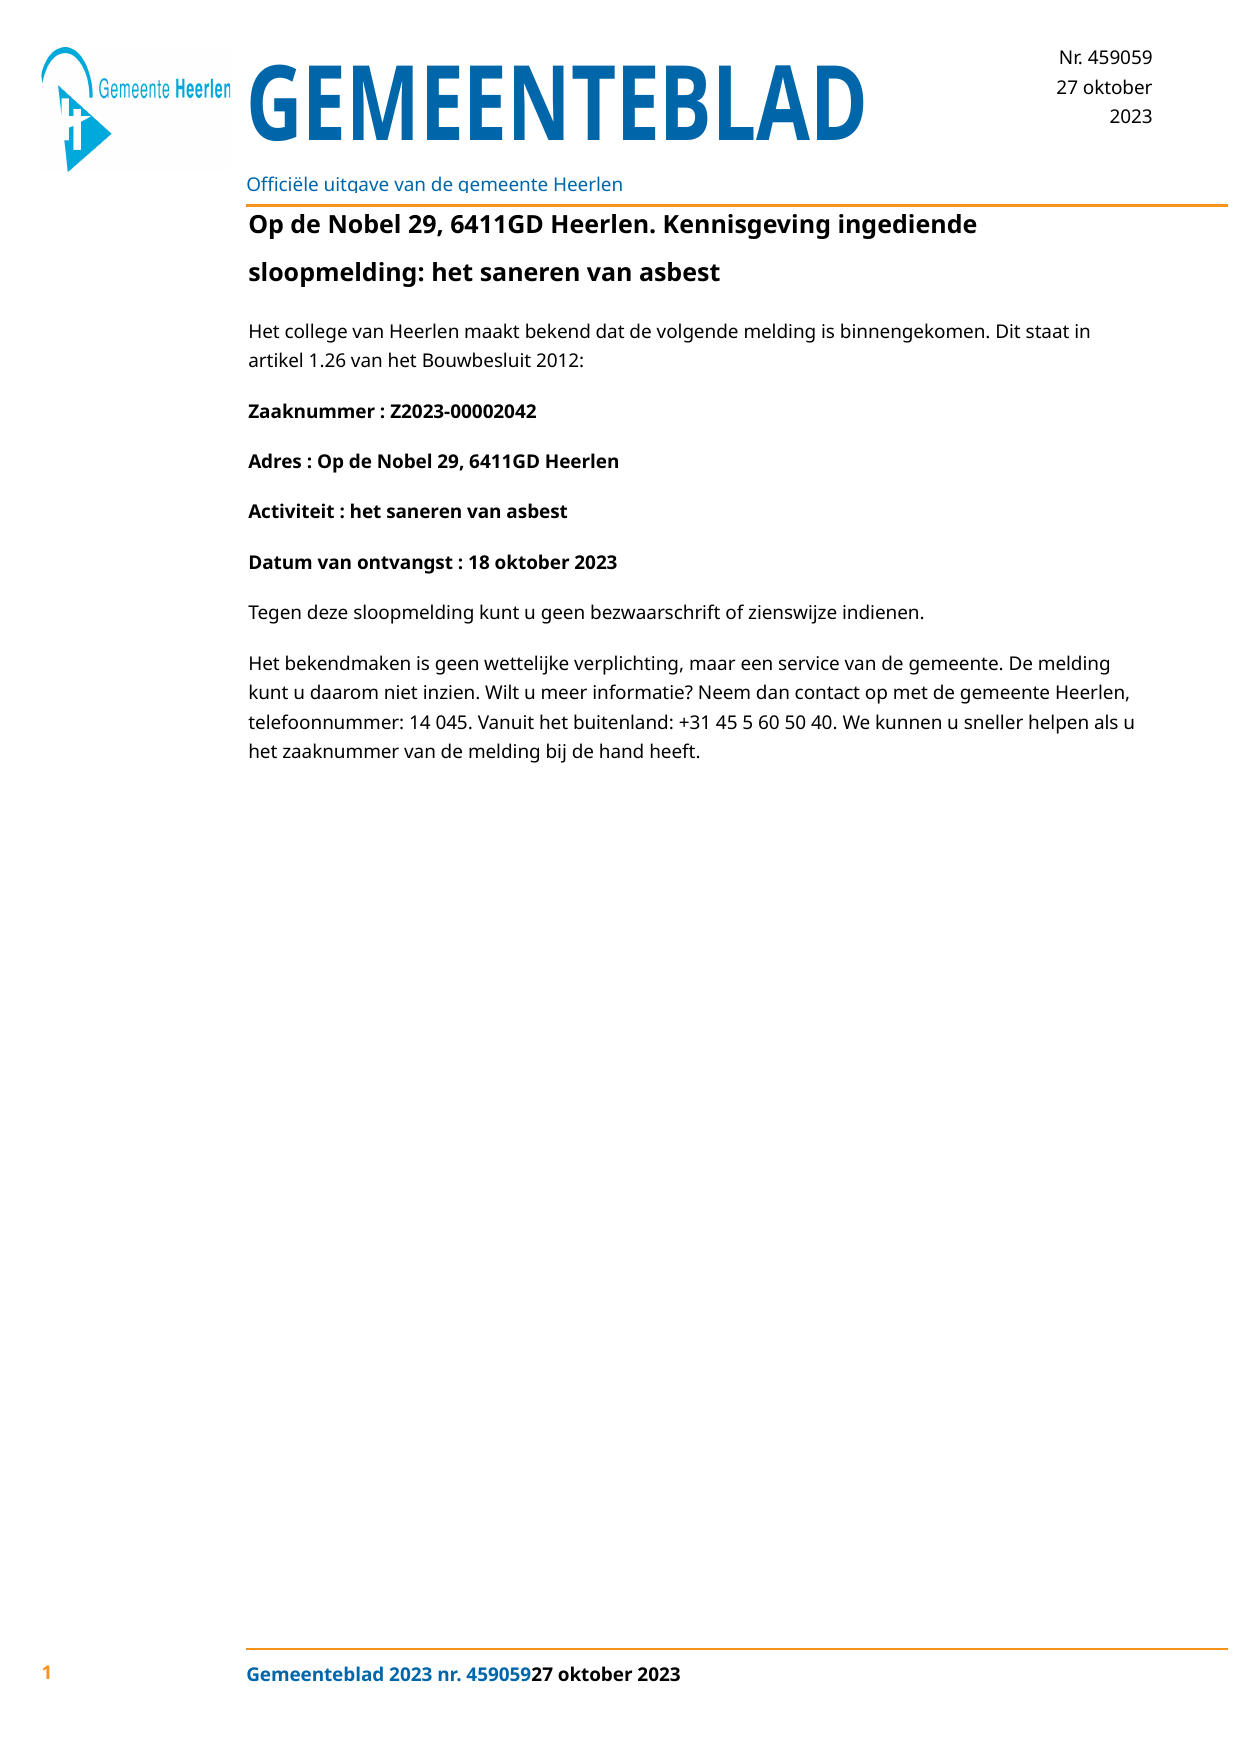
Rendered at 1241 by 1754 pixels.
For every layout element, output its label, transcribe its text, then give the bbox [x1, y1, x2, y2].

text Zaaknummer : Z2023-00002042 [248, 398, 1152, 424]
text Adres : Op de Nobel 29, 6411GD Heerlen [248, 448, 1152, 474]
text Tegen deze sloopmelding kunt u geen bezwaarschrift of zienswijze indienen. [248, 599, 1152, 625]
text Het college van Heerlen maakt bekend dat de volgende melding is binnengekomen. Dit staat in artikel 1.26 van het Bouwbesluit 2012: [248, 318, 1152, 373]
text Op de Nobel 29, 6411GD Heerlen. Kennisgeving ingediende sloopmelding: het saneren van asbest [248, 207, 1152, 288]
text Het bekendmaken is geen wettelijke verplichting, maar een service van de gemeente. De melding kunt u daarom niet inzien. Wilt u meer informatie? Neem dan contact op met de gemeente Heerlen, telefoonnummer: 14 045. Vanuit het buitenland: +31 45 5 60 50 40. We kunnen u sneller helpen als u het zaaknummer van de melding bij de hand heeft. [248, 650, 1152, 764]
picture [41, 47, 59, 70]
text Datum van ontvangst : 18 oktober 2023 [248, 549, 1152, 575]
text Activiteit : het saneren van asbest [248, 499, 1152, 524]
picture [41, 47, 231, 172]
